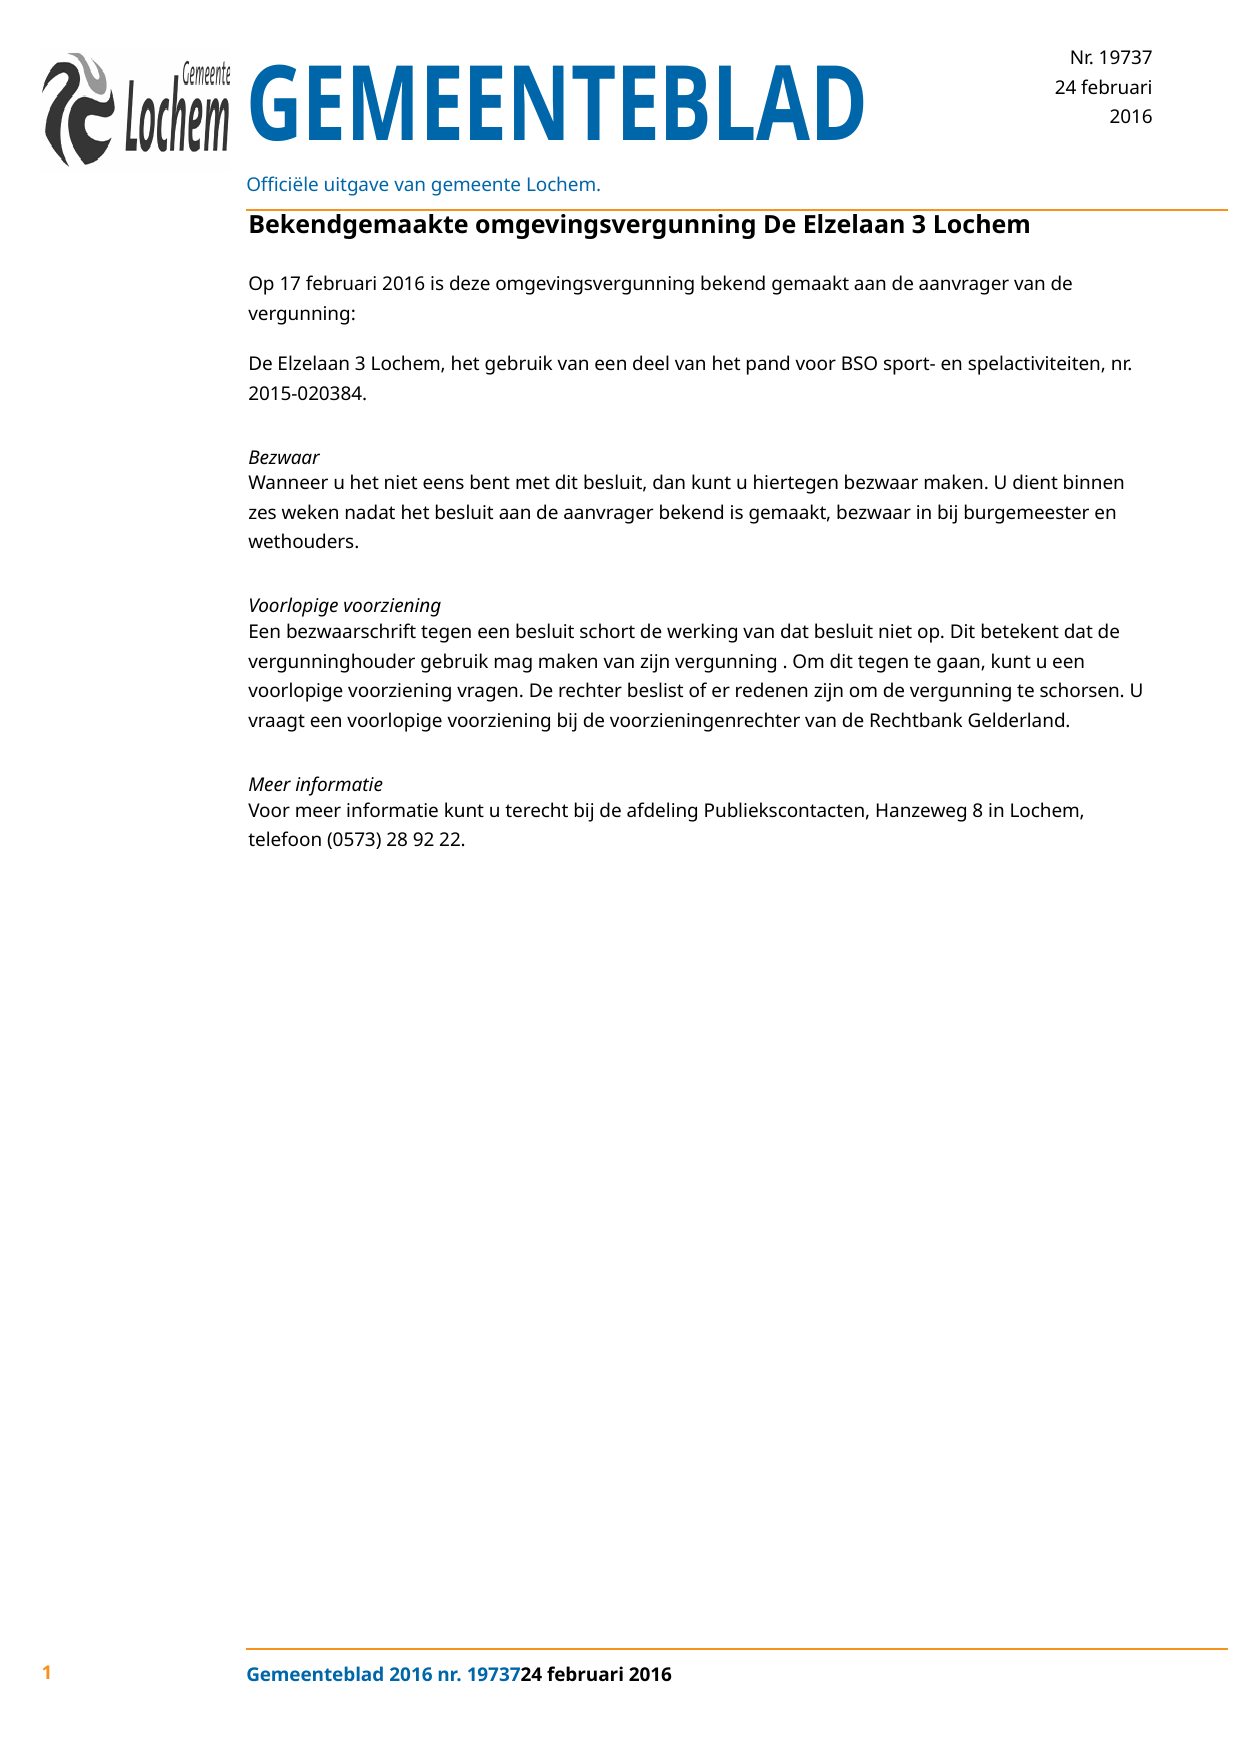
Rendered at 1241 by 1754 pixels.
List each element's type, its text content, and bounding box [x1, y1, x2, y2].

text Voor meer informatie kunt u terecht bij de afdeling Publiekscontacten, Hanzeweg 8 in Lochem, telefoon (0573) 28 92 22. [248, 797, 1152, 852]
text Voorlopige voorziening [248, 593, 1152, 618]
text Meer informatie [248, 771, 1152, 797]
text Bezwaar [248, 444, 1152, 469]
text Bekendgemaakte omgevingsvergunning De Elzelaan 3 Lochem [248, 211, 1152, 241]
text Op 17 februari 2016 is deze omgevingsvergunning bekend gemaakt aan de aanvrager van de vergunning: [248, 270, 1152, 326]
picture [41, 47, 231, 172]
text De Elzelaan 3 Lochem, het gebruik van een deel van het pand voor BSO sport- en spelactiviteiten, nr. 2015-020384. [248, 350, 1152, 406]
text Wanneer u het niet eens bent met dit besluit, dan kunt u hiertegen bezwaar maken. U dient binnen zes weken nadat het besluit aan de aanvrager bekend is gemaakt, bezwaar in bij burgemeester en wethouders. [248, 469, 1152, 554]
text Een bezwaarschrift tegen een besluit schort de werking van dat besluit niet op. Dit betekent dat de vergunninghouder gebruik mag maken van zijn vergunning . Om dit tegen te gaan, kunt u een voorlopige voorziening vragen. De rechter beslist of er redenen zijn om de vergunning te schorsen. U vraagt een voorlopige voorziening bij de voorzieningenrechter van de Rechtbank Gelderland. [248, 618, 1152, 733]
